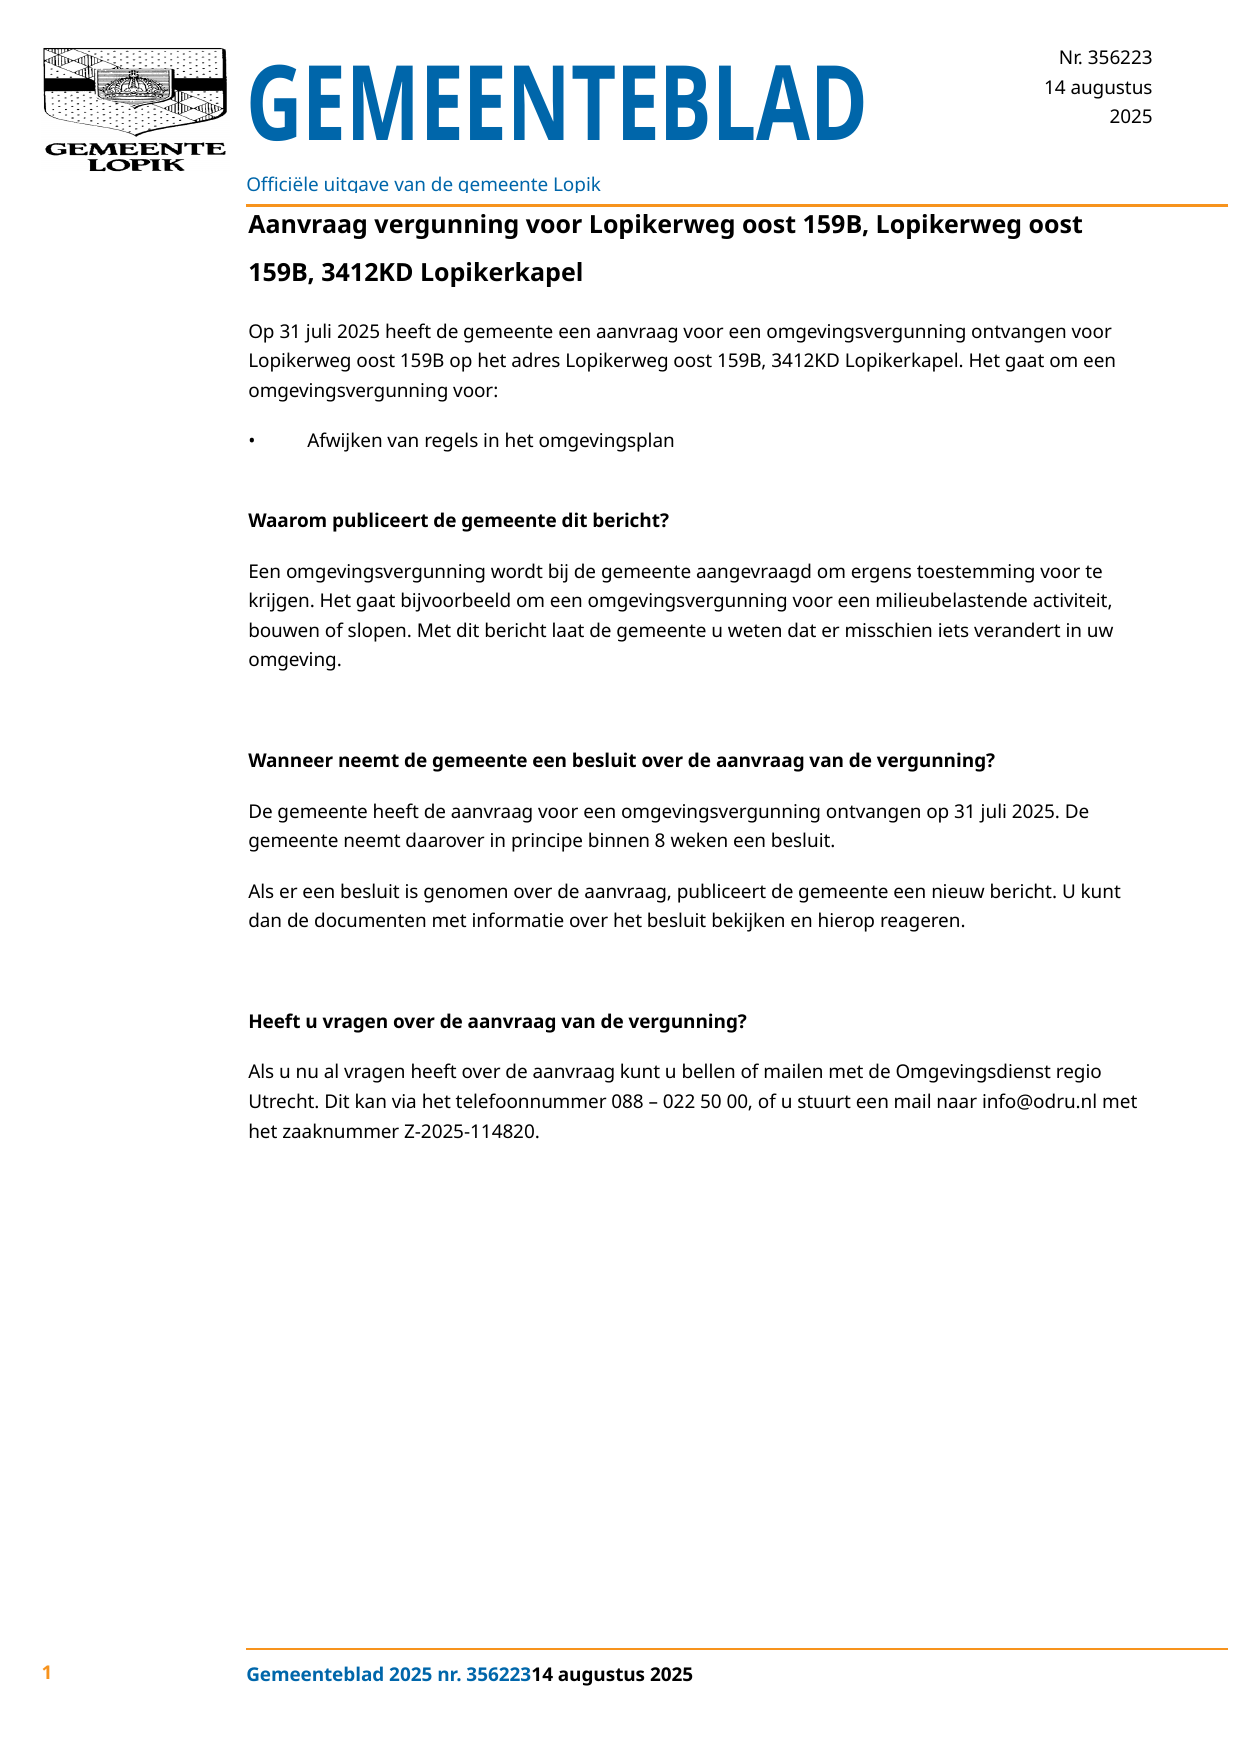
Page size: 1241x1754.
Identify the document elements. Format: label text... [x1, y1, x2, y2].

text Als u nu al vragen heeft over de aanvraag kunt u bellen of mailen met de Omgevingsdienst regio Utrecht. Dit kan via het telefoonnummer 088 – 022 50 00, of u stuurt een mail naar info@odru.nl met het zaaknummer Z-2025-114820. [248, 1059, 1152, 1144]
text Een omgevingsvergunning wordt bij de gemeente aangevraagd om ergens toestemming voor te krijgen. Het gaat bijvoorbeeld om een omgevingsvergunning voor een milieubelastende activiteit, bouwen of slopen. Met dit bericht laat de gemeente u weten dat er misschien iets verandert in uw omgeving. [248, 558, 1152, 672]
text Aanvraag vergunning voor Lopikerweg oost 159B, Lopikerweg oost 159B, 3412KD Lopikerkapel [248, 207, 1152, 288]
text Waarom publiceert de gemeente dit bericht? [248, 507, 1152, 533]
picture [41, 47, 231, 172]
list Afwijken van regels in het omgevingsplan [248, 427, 1152, 453]
text De gemeente heeft de aanvraag voor een omgevingsvergunning ontvangen op 31 juli 2025. De gemeente neemt daarover in principe binnen 8 weken een besluit. [248, 798, 1152, 853]
text Als er een besluit is genomen over de aanvraag, publiceert de gemeente een nieuw bericht. U kunt dan de documenten met informatie over het besluit bekijken en hierop reageren. [248, 878, 1152, 933]
text Heeft u vragen over de aanvraag van de vergunning? [248, 1008, 1152, 1034]
text Op 31 juli 2025 heeft de gemeente een aanvraag voor een omgevingsvergunning ontvangen voor Lopikerweg oost 159B op het adres Lopikerweg oost 159B, 3412KD Lopikerkapel. Het gaat om een omgevingsvergunning voor: [248, 318, 1152, 403]
text Wanneer neemt de gemeente een besluit over de aanvraag van de vergunning? [248, 747, 1152, 773]
